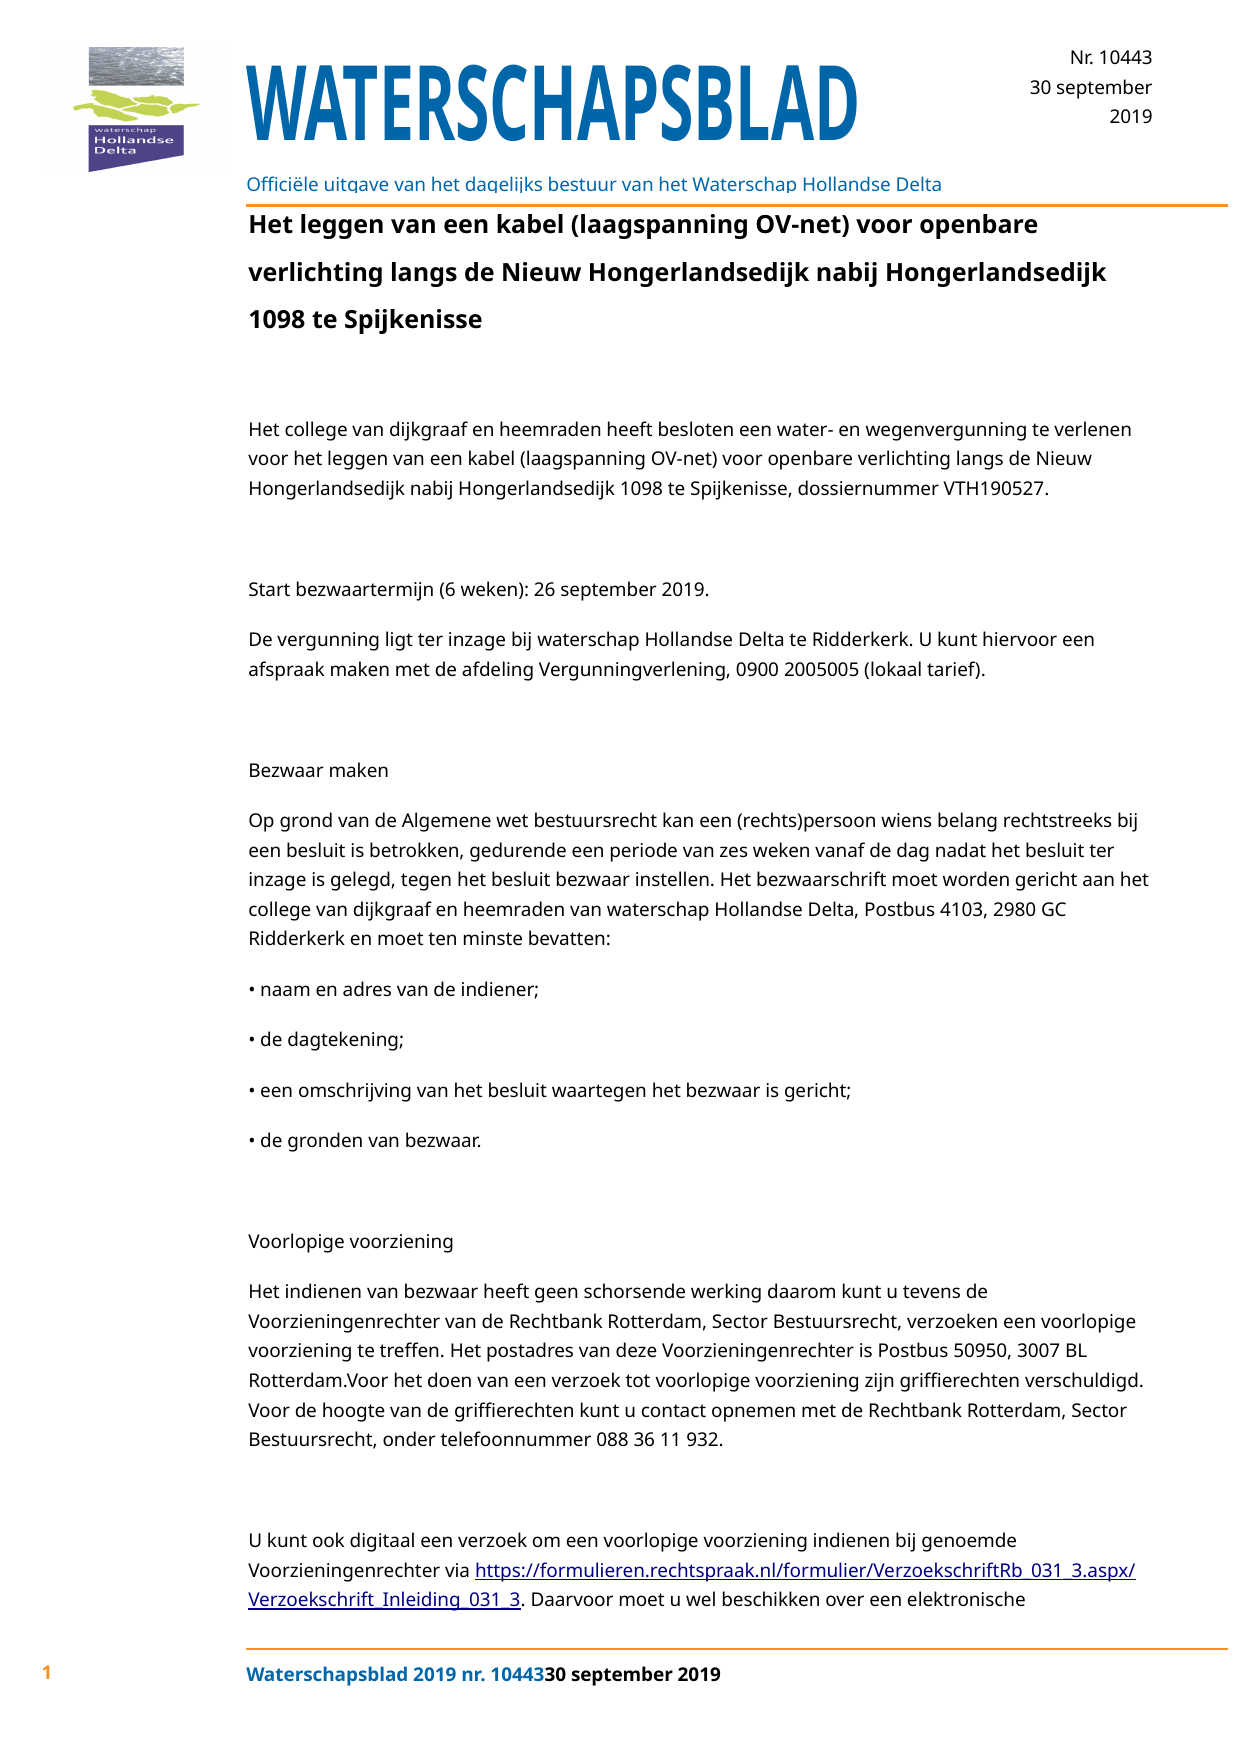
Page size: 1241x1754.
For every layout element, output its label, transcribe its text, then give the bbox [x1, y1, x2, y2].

text Op grond van de Algemene wet bestuursrecht kan een (rechts)persoon wiens belang rechtstreeks bij een besluit is betrokken, gedurende een periode van zes weken vanaf de dag nadat het besluit ter inzage is gelegd, tegen het besluit bezwaar instellen. Het bezwaarschrift moet worden gericht aan het college van dijkgraaf en heemraden van waterschap Hollandse Delta, Postbus 4103, 2980 GC Ridderkerk en moet ten minste bevatten: [248, 807, 1152, 951]
text De vergunning ligt ter inzage bij waterschap Hollandse Delta te Ridderkerk. U kunt hiervoor een afspraak maken met de afdeling Vergunningverlening, 0900 2005005 (lokaal tarief). [248, 626, 1152, 682]
text Het leggen van een kabel (laagspanning OV-net) voor openbare verlichting langs de Nieuw Hongerlandsedijk nabij Hongerlandsedijk 1098 te Spijkenisse [248, 207, 1152, 336]
picture [41, 47, 231, 172]
text • de gronden van bezwaar. [248, 1127, 1152, 1153]
text Het indienen van bezwaar heeft geen schorsende werking daarom kunt u tevens de Voorzieningenrechter van de Rechtbank Rotterdam, Sector Bestuursrecht, verzoeken een voorlopige voorziening te treffen. Het postadres van deze Voorzieningenrechter is Postbus 50950, 3007 BL Rotterdam.Voor het doen van een verzoek tot voorlopige voorziening zijn griffierechten verschuldigd. Voor de hoogte van de griffierechten kunt u contact opnemen met de Rechtbank Rotterdam, Sector Bestuursrecht, onder telefoonnummer 088 36 11 932. [248, 1278, 1152, 1452]
text • de dagtekening; [248, 1026, 1152, 1052]
text Start bezwaartermijn (6 weken): 26 september 2019. [248, 576, 1152, 602]
text U kunt ook digitaal een verzoek om een voorlopige voorziening indienen bij genoemde Voorzieningenrechter via https://formulieren.rechtspraak.nl/formulier/VerzoekschriftRb_031_3.aspx/Verzoekschrift_Inleiding_031_3. Daarvoor moet u wel beschikken over een elektronische [248, 1527, 1152, 1612]
text Bezwaar maken [248, 757, 1152, 782]
text • een omschrijving van het besluit waartegen het bezwaar is gericht; [248, 1077, 1152, 1102]
text Voorlopige voorziening [248, 1228, 1152, 1254]
text • naam en adres van de indiener; [248, 976, 1152, 1002]
text Het college van dijkgraaf en heemraden heeft besloten een water- en wegenvergunning te verlenen voor het leggen van een kabel (laagspanning OV-net) voor openbare verlichting langs de Nieuw Hongerlandsedijk nabij Hongerlandsedijk 1098 te Spijkenisse, dossiernummer VTH190527. [248, 416, 1152, 501]
